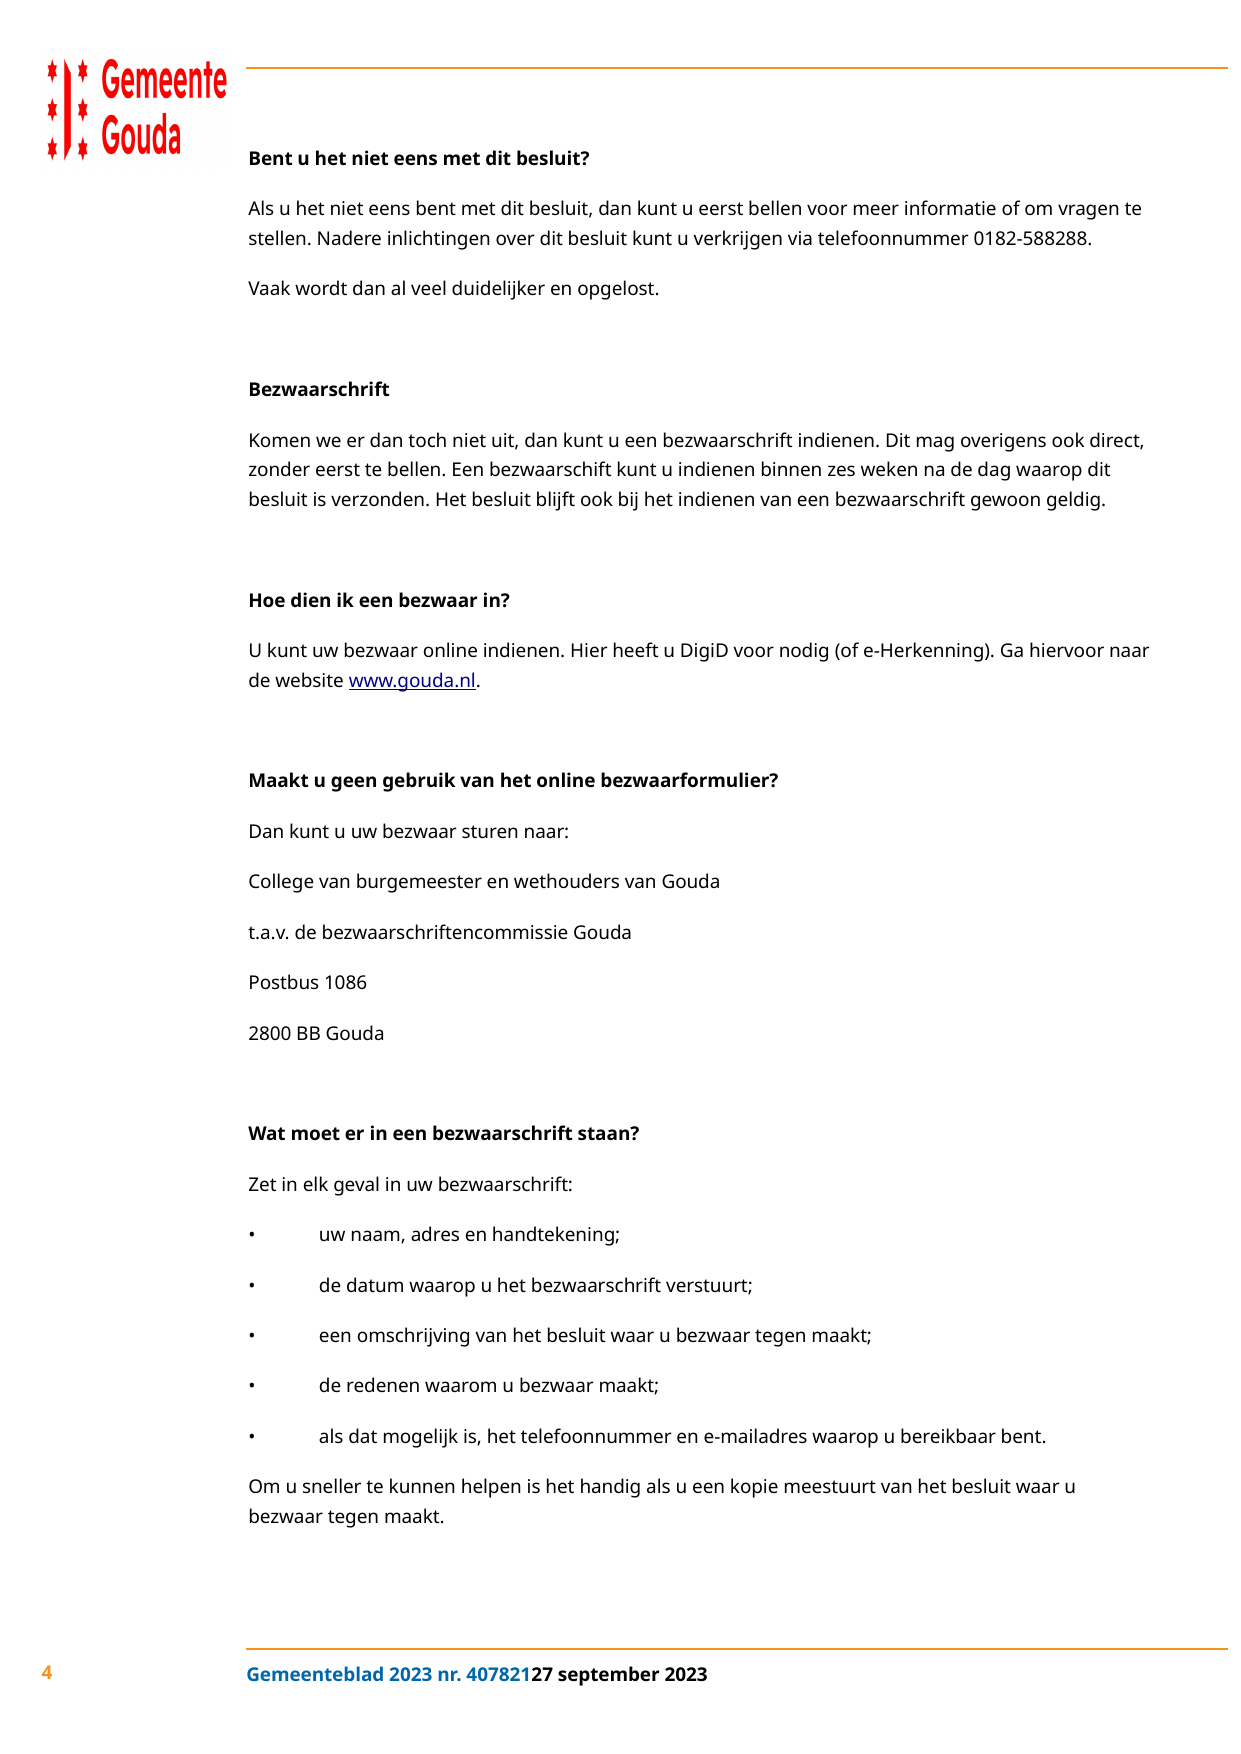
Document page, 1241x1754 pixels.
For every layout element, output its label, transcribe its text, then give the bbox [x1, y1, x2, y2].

text Bent u het niet eens met dit besluit? [248, 145, 1152, 171]
text • de redenen waarom u bezwaar maakt; [248, 1373, 1152, 1398]
text • als dat mogelijk is, het telefoonnummer en e-mailadres waarop u bereikbaar bent. [248, 1423, 1152, 1449]
text 2800 BB Gouda [248, 1020, 1152, 1046]
text Postbus 1086 [248, 969, 1152, 995]
text • uw naam, adres en handtekening; [248, 1221, 1152, 1247]
picture [41, 47, 231, 172]
text Wat moet er in een bezwaarschrift staan? [248, 1121, 1152, 1146]
text Hoe dien ik een bezwaar in? [248, 587, 1152, 613]
text Als u het niet eens bent met dit besluit, dan kunt u eerst bellen voor meer informatie of om vragen te stellen. Nadere inlichtingen over dit besluit kunt u verkrijgen via telefoonnummer 0182-588288. [248, 196, 1152, 251]
text College van burgemeester en wethouders van Gouda [248, 868, 1152, 894]
text Maakt u geen gebruik van het online bezwaarformulier? [248, 768, 1152, 793]
text Zet in elk geval in uw bezwaarschrift: [248, 1171, 1152, 1197]
text Om u sneller te kunnen helpen is het handig als u een kopie meestuurt van het besluit waar u bezwaar tegen maakt. [248, 1473, 1152, 1529]
text Dan kunt u uw bezwaar sturen naar: [248, 818, 1152, 844]
text Vaak wordt dan al veel duidelijker en opgelost. [248, 276, 1152, 301]
text • de datum waarop u het bezwaarschrift verstuurt; [248, 1272, 1152, 1298]
text U kunt uw bezwaar online indienen. Hier heeft u DigiD voor nodig (of e-Herkenning). Ga hiervoor naar de website www.gouda.nl. [248, 637, 1152, 693]
text Komen we er dan toch niet uit, dan kunt u een bezwaarschrift indienen. Dit mag overigens ook direct, zonder eerst te bellen. Een bezwaarschift kunt u indienen binnen zes weken na de dag waarop dit besluit is verzonden. Het besluit blijft ook bij het indienen van een bezwaarschrift gewoon geldig. [248, 427, 1152, 512]
text Bezwaarschrift [248, 376, 1152, 402]
text • een omschrijving van het besluit waar u bezwaar tegen maakt; [248, 1322, 1152, 1348]
text t.a.v. de bezwaarschriftencommissie Gouda [248, 919, 1152, 945]
